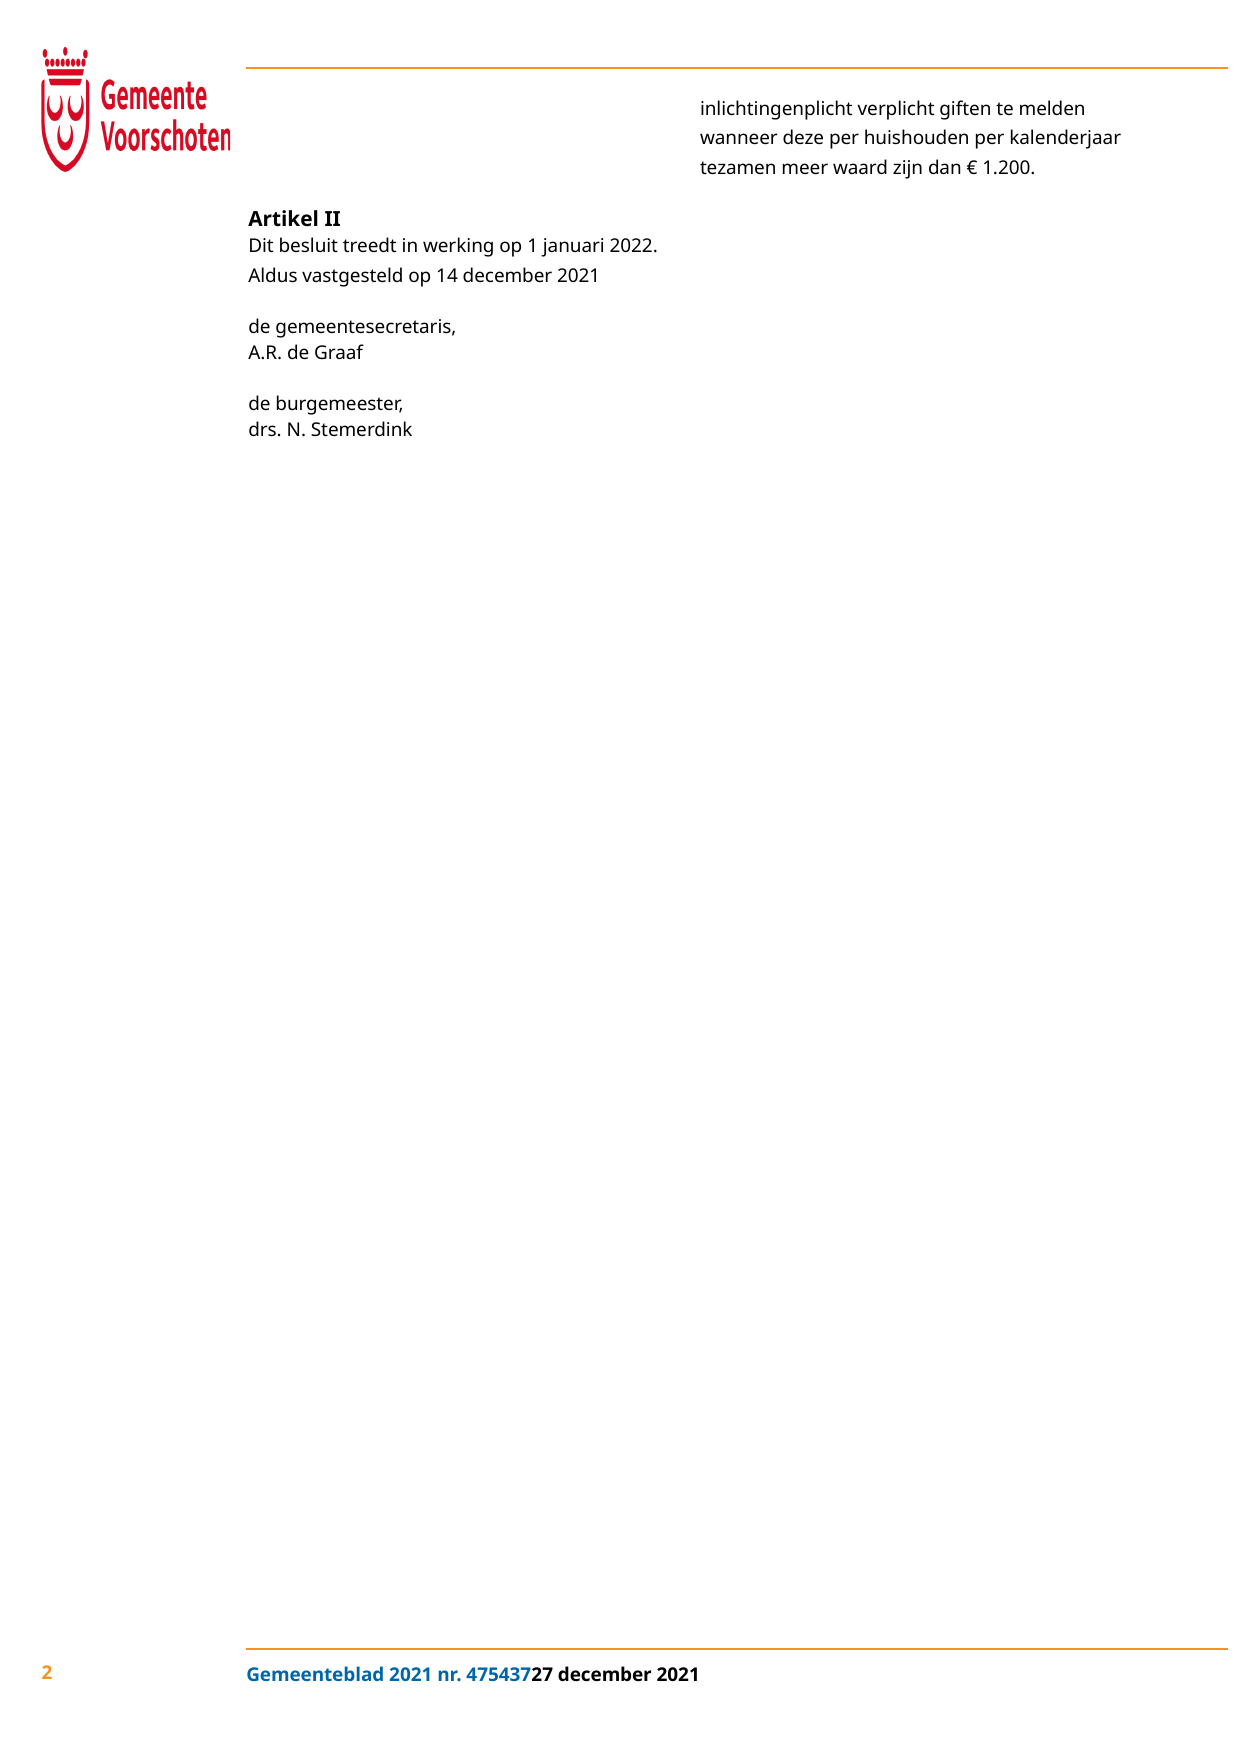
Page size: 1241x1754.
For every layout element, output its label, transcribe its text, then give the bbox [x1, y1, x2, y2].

text Artikel II [248, 204, 1152, 232]
text Aldus vastgesteld op 14 december 2021 [248, 262, 1152, 287]
picture [41, 47, 231, 172]
text A.R. de Graaf [248, 339, 1152, 365]
table_cell inlichtingenplicht verplicht giften te melden wanneer deze per huishouden per kalenderjaar tezamen meer waard zijn dan € 1.200. [700, 95, 1152, 180]
table_cell - [248, 95, 700, 180]
text de gemeentesecretaris, [248, 313, 1152, 339]
text drs. N. Stemerdink [248, 416, 1152, 442]
text Dit besluit treedt in werking op 1 januari 2022. [248, 232, 1152, 258]
text de burgemeester, [248, 390, 1152, 416]
